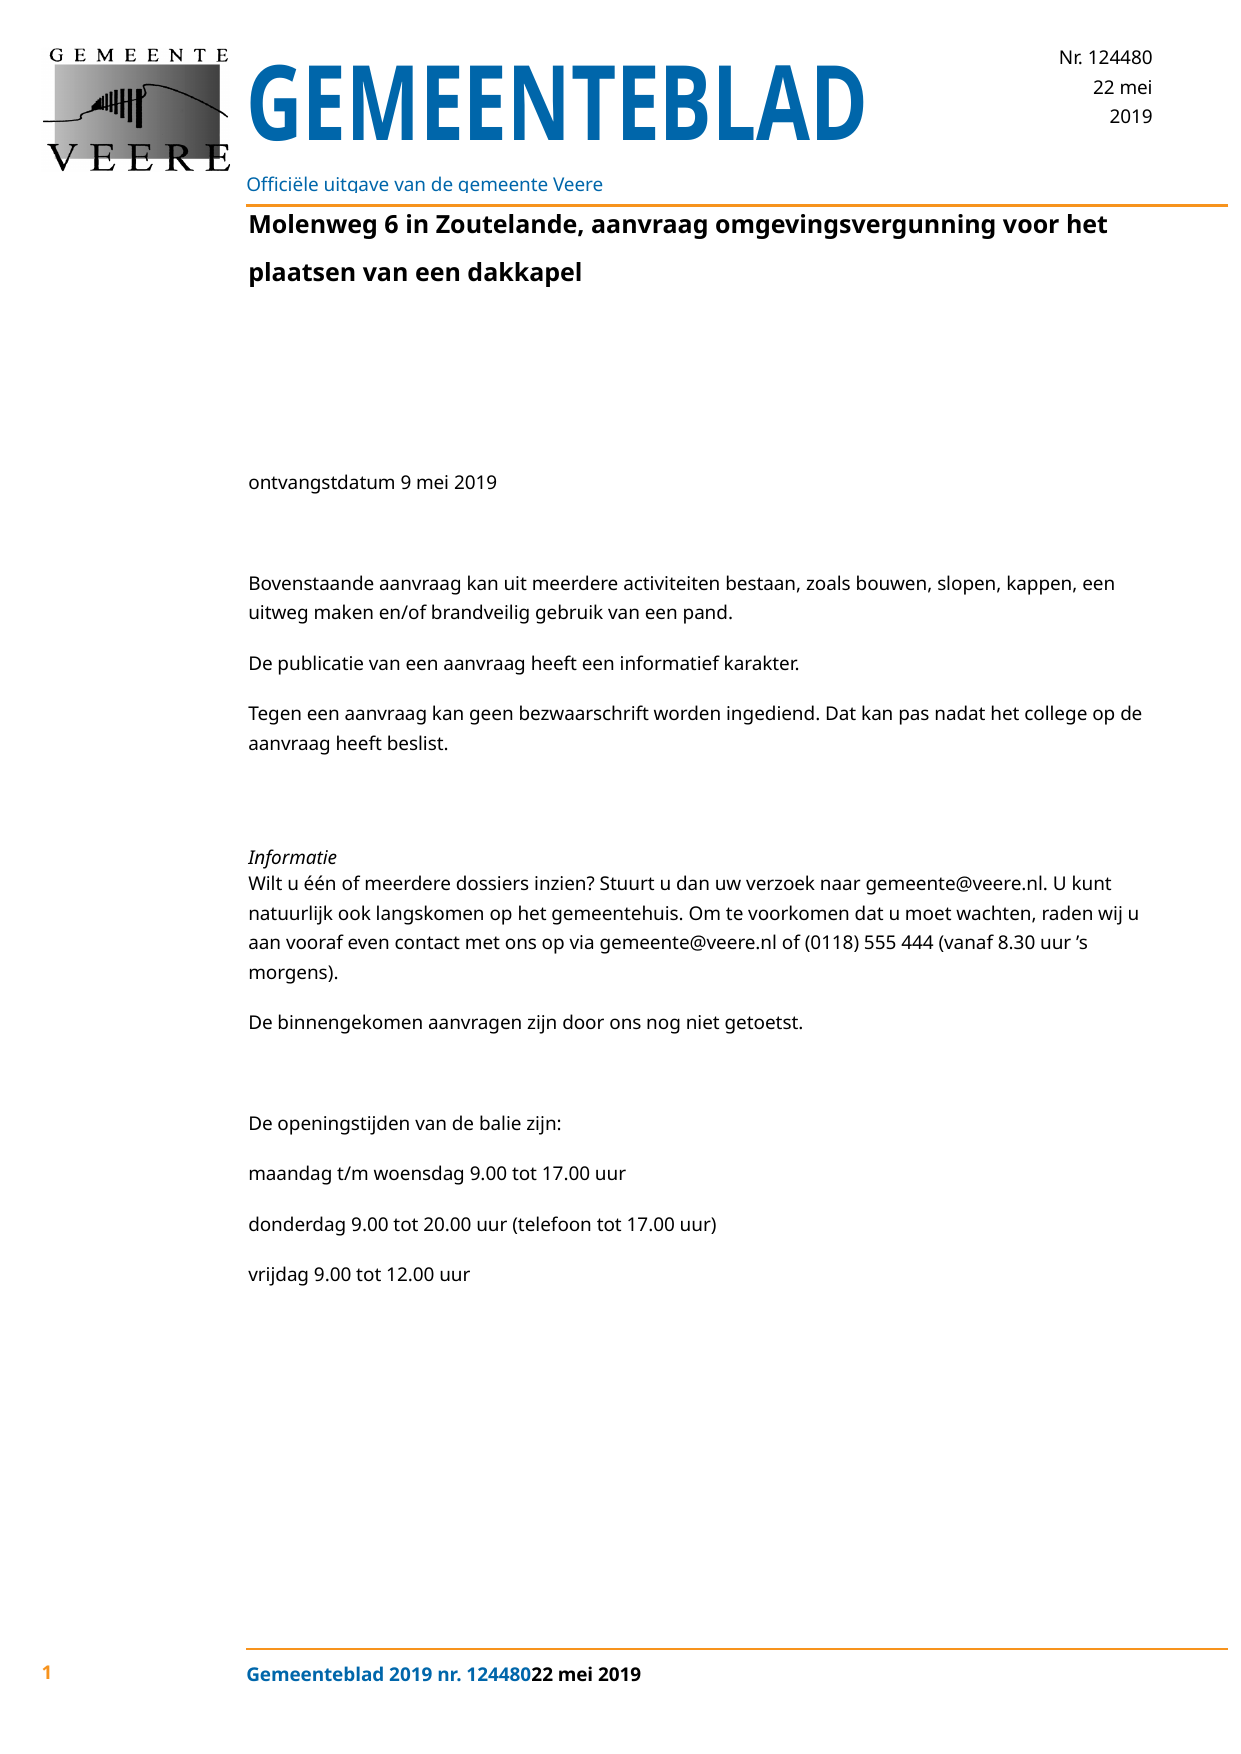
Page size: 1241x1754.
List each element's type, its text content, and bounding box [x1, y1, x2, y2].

text De openingstijden van de balie zijn: [248, 1110, 1152, 1136]
text donderdag 9.00 tot 20.00 uur (telefoon tot 17.00 uur) [248, 1211, 1152, 1237]
text Molenweg 6 in Zoutelande, aanvraag omgevingsvergunning voor het plaatsen van een dakkapel [248, 207, 1152, 288]
text maandag t/m woensdag 9.00 tot 17.00 uur [248, 1161, 1152, 1186]
picture [41, 47, 231, 172]
text De publicatie van een aanvraag heeft een informatief karakter. [248, 650, 1152, 676]
text ontvangstdatum 9 mei 2019 [248, 469, 1152, 495]
text vrijdag 9.00 tot 12.00 uur [248, 1261, 1152, 1287]
text Tegen een aanvraag kan geen bezwaarschrift worden ingediend. Dat kan pas nadat het college op de aanvraag heeft beslist. [248, 700, 1152, 756]
text Wilt u één of meerdere dossiers inzien? Stuurt u dan uw verzoek naar gemeente@veere.nl. U kunt natuurlijk ook langskomen op het gemeentehuis. Om te voorkomen dat u moet wachten, raden wij u aan vooraf even contact met ons op via gemeente@veere.nl of (0118) 555 444 (vanaf 8.30 uur ’s morgens). [248, 870, 1152, 984]
text Bovenstaande aanvraag kan uit meerdere activiteiten bestaan, zoals bouwen, slopen, kappen, een uitweg maken en/of brandveilig gebruik van een pand. [248, 570, 1152, 625]
text De binnengekomen aanvragen zijn door ons nog niet getoetst. [248, 1009, 1152, 1035]
text Informatie [248, 844, 1152, 870]
